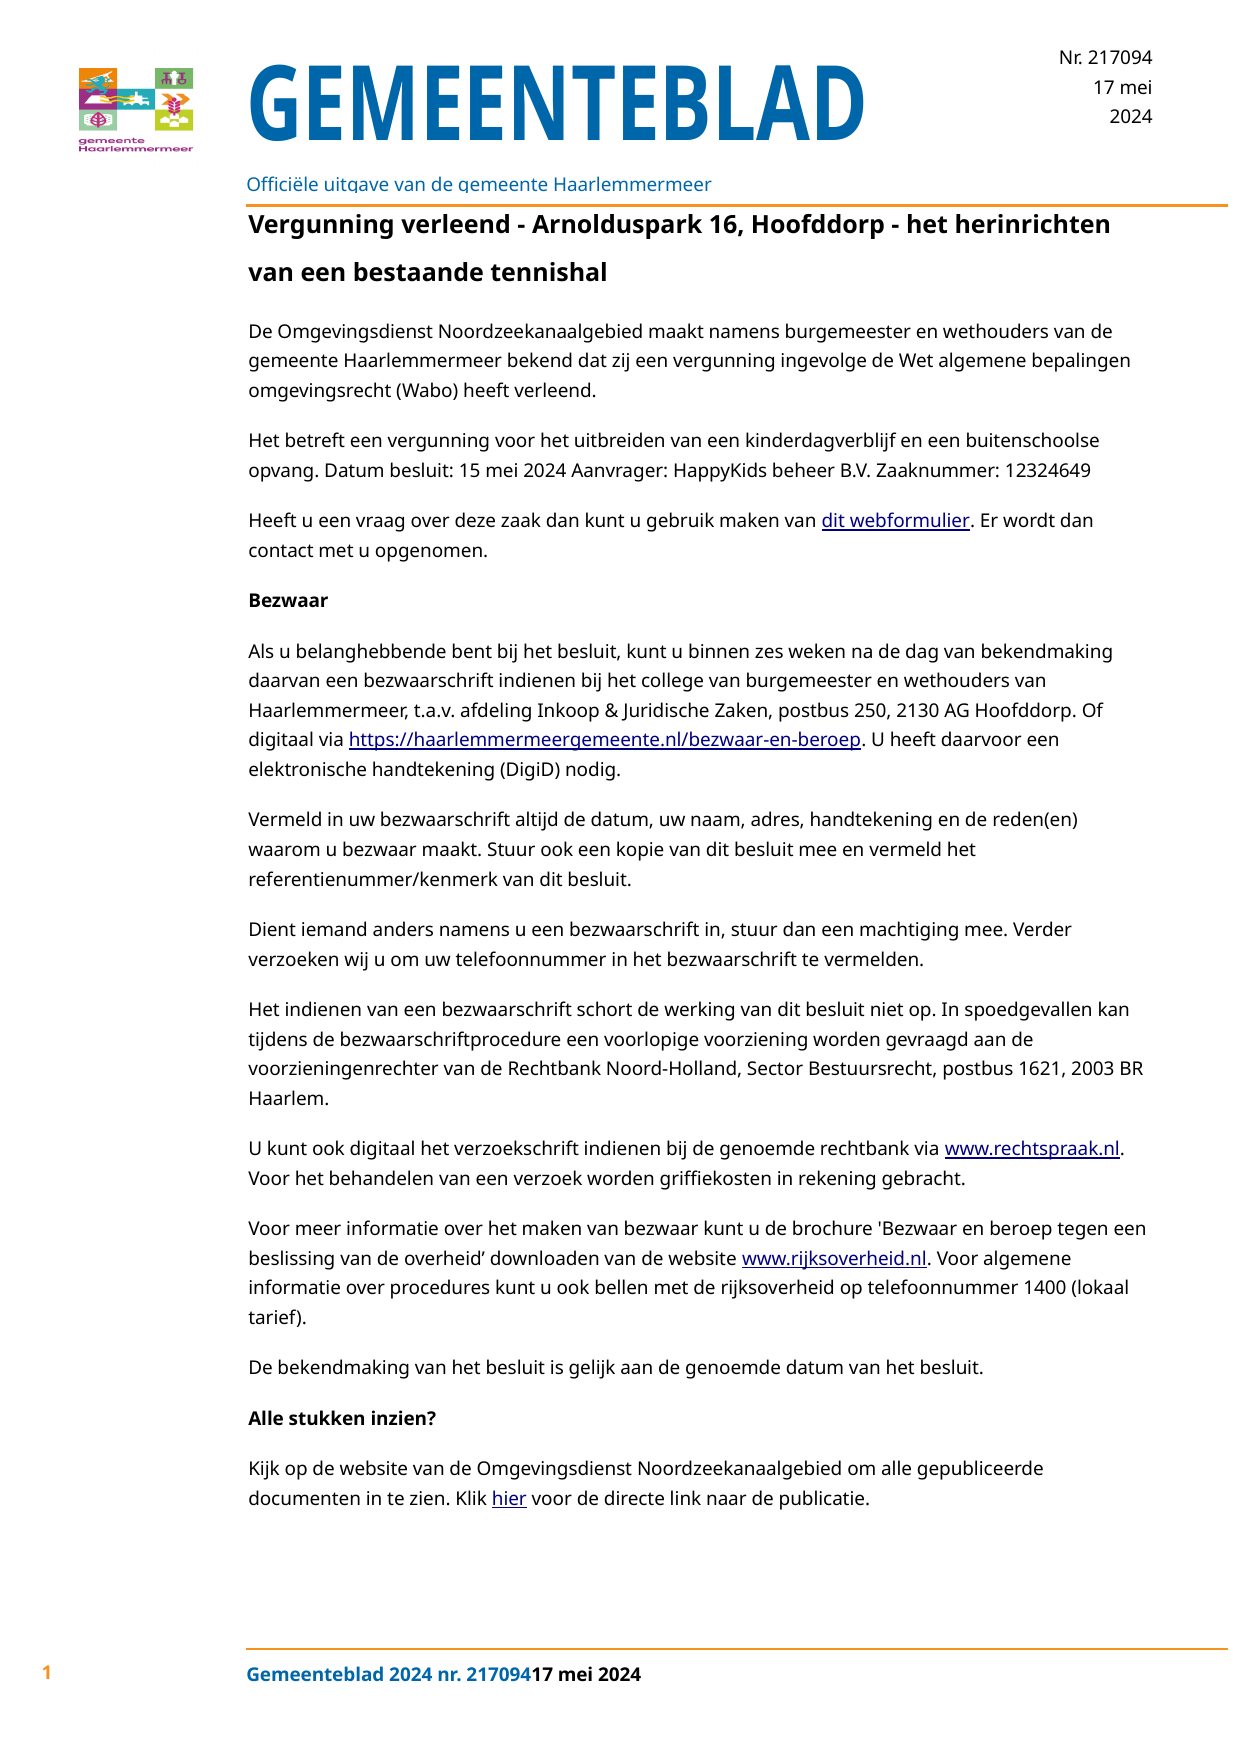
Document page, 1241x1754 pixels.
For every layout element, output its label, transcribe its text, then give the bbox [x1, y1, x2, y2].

text Kijk op de website van de Omgevingsdienst Noordzeekanaalgebied om alle gepubliceerde documenten in te zien. Klik hier voor de directe link naar de publicatie. [248, 1455, 1152, 1511]
text Het betreft een vergunning voor het uitbreiden van een kinderdagverblijf en een buitenschoolse opvang. Datum besluit: 15 mei 2024 Aanvrager: HappyKids beheer B.V. Zaaknummer: 12324649 [248, 427, 1152, 483]
text Vermeld in uw bezwaarschrift altijd de datum, uw naam, adres, handtekening en de reden(en) waarom u bezwaar maakt. Stuur ook een kopie van dit besluit mee en vermeld het referentienummer/kenmerk van dit besluit. [248, 807, 1152, 892]
text Alle stukken inzien? [248, 1405, 1152, 1431]
picture [41, 47, 231, 172]
text Bezwaar [248, 587, 1152, 613]
text Als u belanghebbende bent bij het besluit, kunt u binnen zes weken na de dag van bekendmaking daarvan een bezwaarschrift indienen bij het college van burgemeester en wethouders van Haarlemmermeer, t.a.v. afdeling Inkoop & Juridische Zaken, postbus 250, 2130 AG Hoofddorp. Of digitaal via https://haarlemmermeergemeente.nl/bezwaar-en-beroep. U heeft daarvoor een elektronische handtekening (DigiD) nodig. [248, 638, 1152, 782]
text Het indienen van een bezwaarschrift schort de werking van dit besluit niet op. In spoedgevallen kan tijdens de bezwaarschriftprocedure een voorlopige voorziening worden gevraagd aan de voorzieningenrechter van de Rechtbank Noord-Holland, Sector Bestuursrecht, postbus 1621, 2003 BR Haarlem. [248, 996, 1152, 1111]
text Heeft u een vraag over deze zaak dan kunt u gebruik maken van dit webformulier. Er wordt dan contact met u opgenomen. [248, 507, 1152, 563]
text U kunt ook digitaal het verzoekschrift indienen bij de genoemde rechtbank via www.rechtspraak.nl. Voor het behandelen van een verzoek worden griffiekosten in rekening gebracht. [248, 1135, 1152, 1191]
text Dient iemand anders namens u een bezwaarschrift in, stuur dan een machtiging mee. Verder verzoeken wij u om uw telefoonnummer in het bezwaarschrift te vermelden. [248, 916, 1152, 972]
text De bekendmaking van het besluit is gelijk aan de genoemde datum van het besluit. [248, 1354, 1152, 1380]
text Vergunning verleend - Arnolduspark 16, Hoofddorp - het herinrichten van een bestaande tennishal [248, 207, 1152, 288]
text Voor meer informatie over het maken van bezwaar kunt u de brochure 'Bezwaar en beroep tegen een beslissing van de overheid’ downloaden van de website www.rijksoverheid.nl. Voor algemene informatie over procedures kunt u ook bellen met de rijksoverheid op telefoonnummer 1400 (lokaal tarief). [248, 1215, 1152, 1330]
text De Omgevingsdienst Noordzeekanaalgebied maakt namens burgemeester en wethouders van de gemeente Haarlemmermeer bekend dat zij een vergunning ingevolge de Wet algemene bepalingen omgevingsrecht (Wabo) heeft verleend. [248, 318, 1152, 403]
